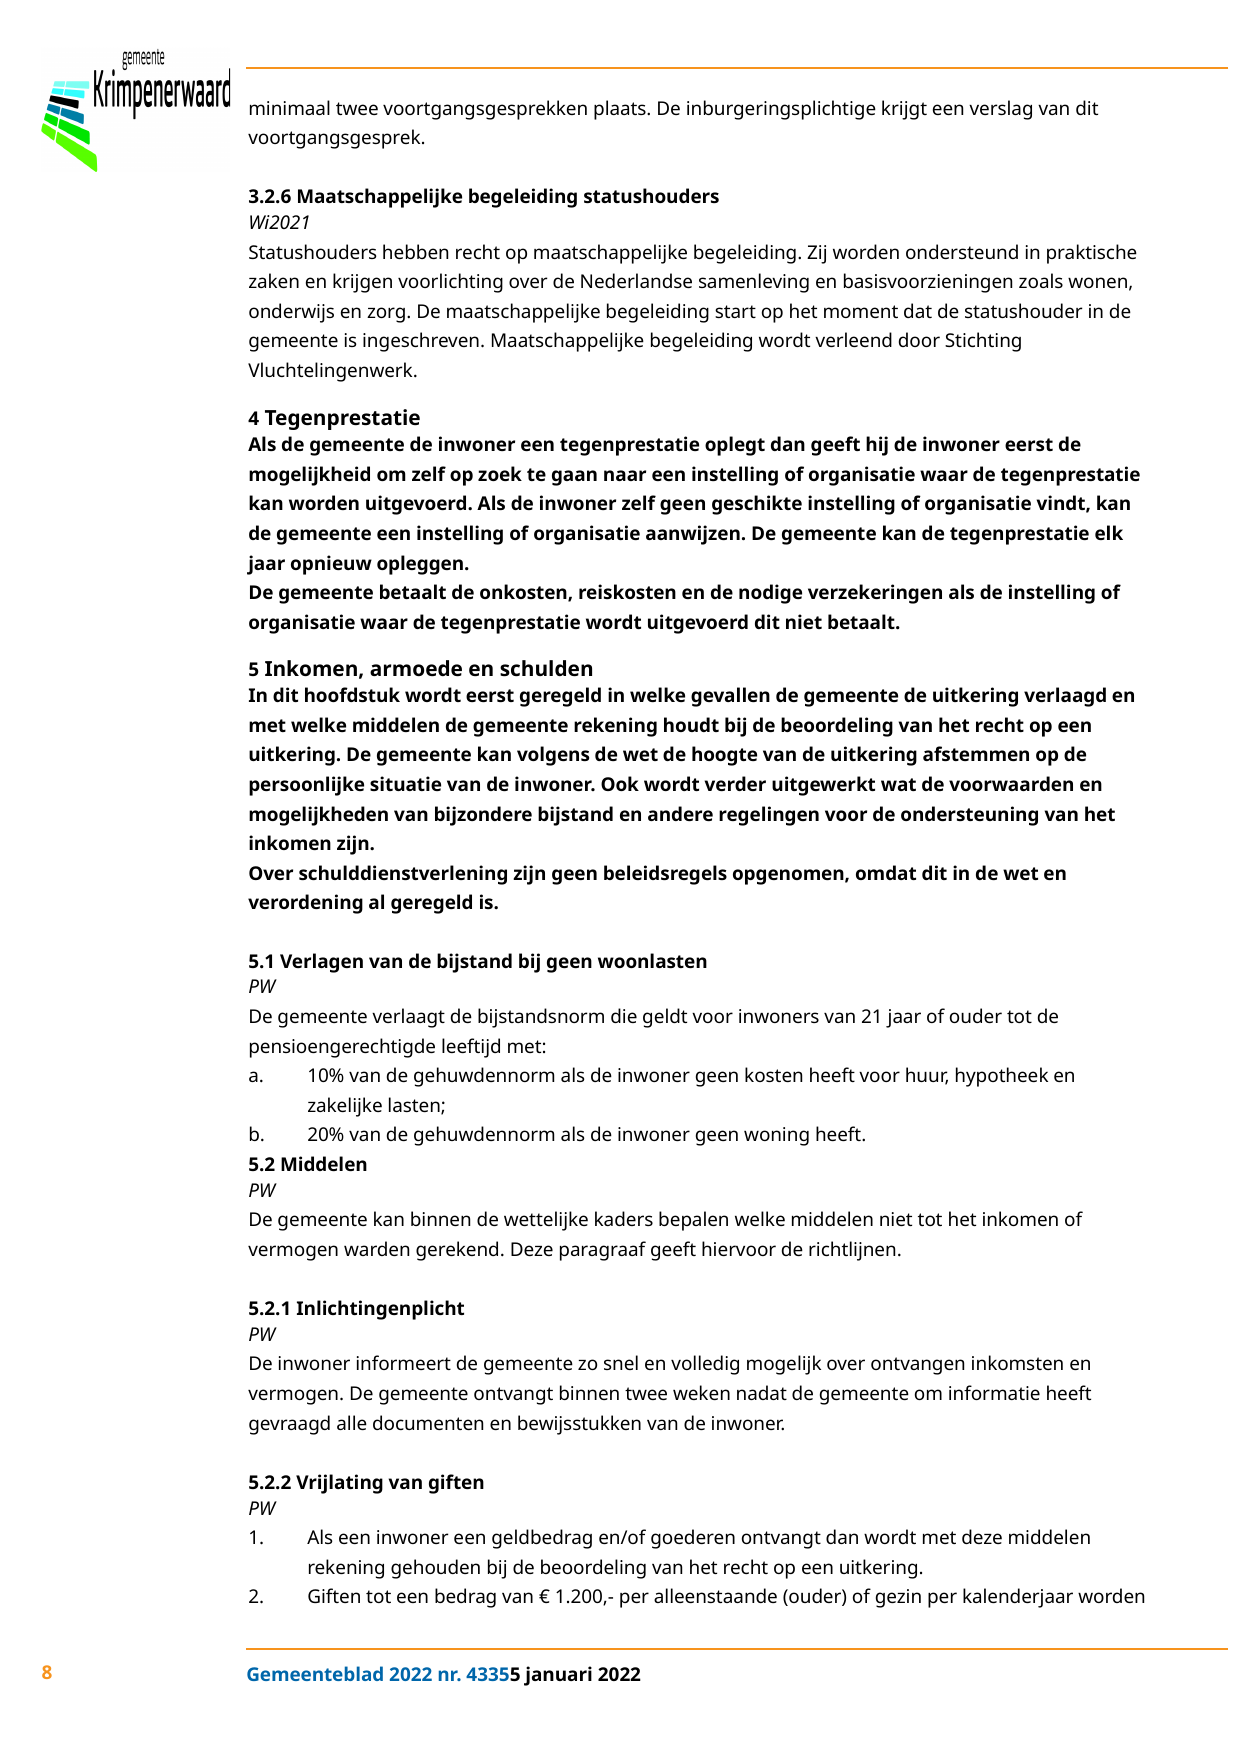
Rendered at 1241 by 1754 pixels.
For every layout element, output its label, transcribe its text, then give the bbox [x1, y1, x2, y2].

text De gemeente kan binnen de wettelijke kaders bepalen welke middelen niet tot het inkomen of vermogen warden gerekend. Deze paragraaf geeft hiervoor de richtlijnen. [248, 1207, 1152, 1262]
text 3.2.6 Maatschappelijke begeleiding statushouders [248, 183, 1152, 209]
text PW [248, 1177, 1152, 1203]
list 10% van de gehuwdennorm als de inwoner geen kosten heeft voor huur, hypotheek en zakelijke lasten; [248, 1062, 1152, 1118]
text PW [248, 1321, 1152, 1347]
text De inwoner informeert de gemeente zo snel en volledig mogelijk over ontvangen inkomsten en vermogen. De gemeente ontvangt binnen twee weken nadat de gemeente om informatie heeft gevraagd alle documenten en bewijsstukken van de inwoner. [248, 1351, 1152, 1436]
list Als een inwoner een geldbedrag en/of goederen ontvangt dan wordt met deze middelen rekening gehouden bij de beoordeling van het recht op een uitkering. [248, 1524, 1152, 1579]
picture [41, 47, 231, 172]
text 5.2.1 Inlichtingenplicht [248, 1295, 1152, 1321]
text PW [248, 1495, 1152, 1520]
text Statushouders hebben recht op maatschappelijke begeleiding. Zij worden ondersteund in praktische zaken en krijgen voorlichting over de Nederlandse samenleving en basisvoorzieningen zoals wonen, onderwijs en zorg. De maatschappelijke begeleiding start op het moment dat de statushouder in de gemeente is ingeschreven. Maatschappelijke begeleiding wordt verleend door Stichting Vluchtelingenwerk. [248, 239, 1152, 383]
table_header Als de gemeente de inwoner een tegenprestatie oplegt dan geeft hij de inwoner eerst de mogelijkheid om zelf op zoek te gaan naar een instelling of organisatie waar de tegenprestatie kan worden uitgevoerd. Als de inwoner zelf geen geschikte instelling of organisatie vindt, kan de gemeente een instelling of organisatie aanwijzen. De gemeente kan de tegenprestatie elk jaar opnieuw opleggen. De gemeente betaalt de onkosten, reiskosten en de nodige verzekeringen als de instelling of organisatie waar de tegenprestatie wordt uitgevoerd dit niet betaalt. [248, 431, 1152, 634]
text PW [248, 974, 1152, 999]
text 5.2 Middelen [248, 1151, 1152, 1177]
text 5 Inkomen, armoede en schulden [248, 654, 1152, 682]
table_header In dit hoofdstuk wordt eerst geregeld in welke gevallen de gemeente de uitkering verlaagd en met welke middelen de gemeente rekening houdt bij de beoordeling van het recht op een uitkering. De gemeente kan volgens de wet de hoogte van de uitkering afstemmen op de persoonlijke situatie van de inwoner. Ook wordt verder uitgewerkt wat de voorwaarden en mogelijkheden van bijzondere bijstand en andere regelingen voor de ondersteuning van het inkomen zijn. Over schulddienstverlening zijn geen beleidsregels opgenomen, omdat dit in de wet en verordening al geregeld is. [248, 683, 1152, 915]
text minimaal twee voortgangsgesprekken plaats. De inburgeringsplichtige krijgt een verslag van dit voortgangsgesprek. [248, 95, 1152, 150]
list 20% van de gehuwdennorm als de inwoner geen woning heeft. [248, 1122, 1152, 1147]
text De gemeente verlaagt de bijstandsnorm die geldt voor inwoners van 21 jaar of ouder tot de pensioengerechtigde leeftijd met: [248, 1003, 1152, 1059]
text 5.1 Verlagen van de bijstand bij geen woonlasten [248, 948, 1152, 974]
text Wi2021 [248, 209, 1152, 235]
text 5.2.2 Vrijlating van giften [248, 1469, 1152, 1495]
text 4 Tegenprestatie [248, 403, 1152, 431]
list Giften tot een bedrag van € 1.200,- per alleenstaande (ouder) of gezin per kalenderjaar worden [248, 1583, 1152, 1609]
